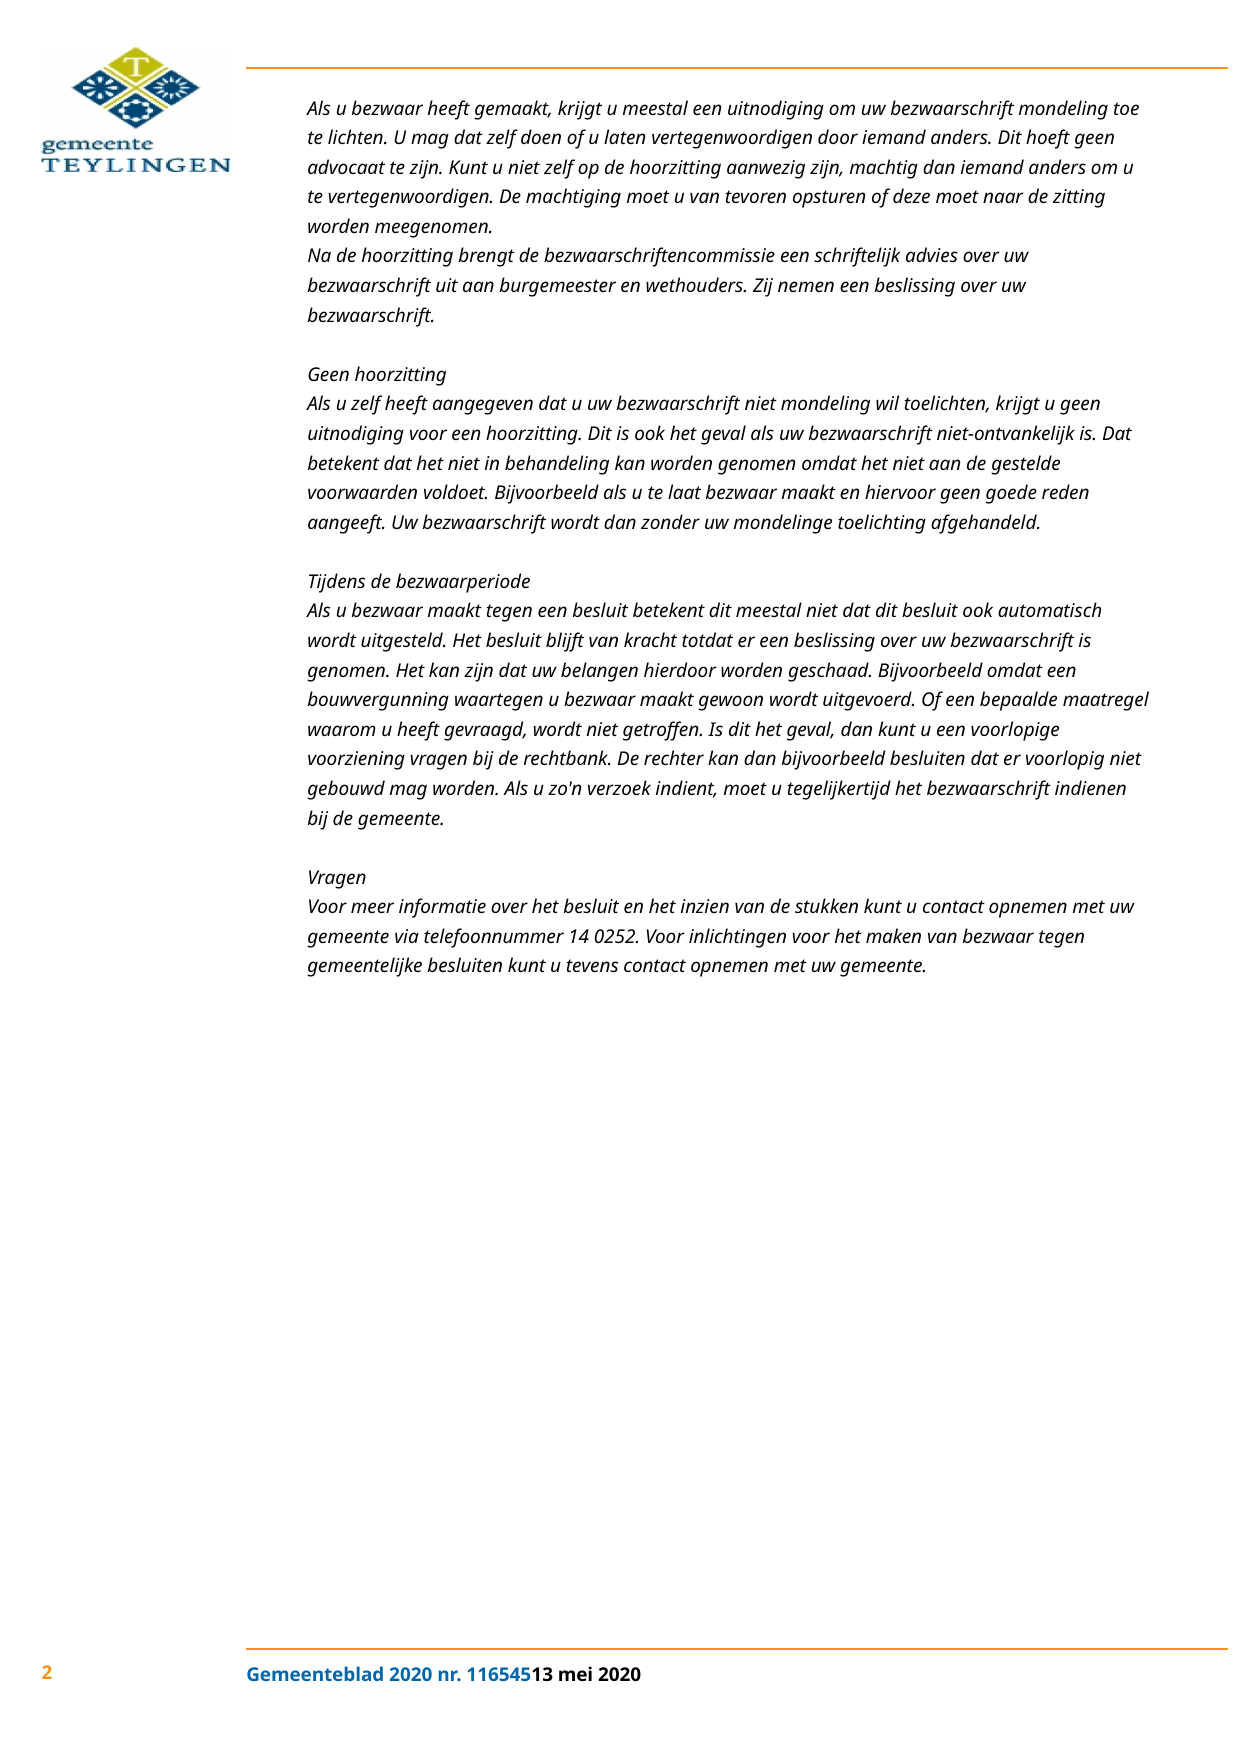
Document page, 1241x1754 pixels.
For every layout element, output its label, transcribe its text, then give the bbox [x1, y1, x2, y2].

list Tijdens de bezwaarperiode [248, 568, 1152, 594]
list Als u bezwaar maakt tegen een besluit betekent dit meestal niet dat dit besluit ook automatisch wordt uitgesteld. Het besluit blijft van kracht totdat er een beslissing over uw bezwaarschrift is genomen. Het kan zijn dat uw belangen hierdoor worden geschaad. Bijvoorbeeld omdat een bouwvergunning waartegen u bezwaar maakt gewoon wordt uitgevoerd. Of een bepaalde maatregel waarom u heeft gevraagd, wordt niet getroffen. Is dit het geval, dan kunt u een voorlopige voorziening vragen bij de rechtbank. De rechter kan dan bijvoorbeeld besluiten dat er voorlopig niet gebouwd mag worden. Als u zo'n verzoek indient, moet u tegelijkertijd het bezwaarschrift indienen bij de gemeente. [248, 598, 1152, 831]
list Na de hoorzitting brengt de bezwaarschriftencommissie een schriftelijk advies over uw bezwaarschrift uit aan burgemeester en wethouders. Zij nemen een beslissing over uw bezwaarschrift. [248, 243, 1152, 328]
list Als u bezwaar heeft gemaakt, krijgt u meestal een uitnodiging om uw bezwaarschrift mondeling toe te lichten. U mag dat zelf doen of u laten vertegenwoordigen door iemand anders. Dit hoeft geen advocaat te zijn. Kunt u niet zelf op de hoorzitting aanwezig zijn, machtig dan iemand anders om u te vertegenwoordigen. De machtiging moet u van tevoren opsturen of deze moet naar de zitting worden meegenomen. [248, 95, 1152, 239]
list Als u zelf heeft aangegeven dat u uw bezwaarschrift niet mondeling wil toelichten, krijgt u geen uitnodiging voor een hoorzitting. Dit is ook het geval als uw bezwaarschrift niet-ontvankelijk is. Dat betekent dat het niet in behandeling kan worden genomen omdat het niet aan de gestelde voorwaarden voldoet. Bijvoorbeeld als u te laat bezwaar maakt en hiervoor geen goede reden aangeeft. Uw bezwaarschrift wordt dan zonder uw mondelinge toelichting afgehandeld. [248, 391, 1152, 535]
list Geen hoorzitting [248, 361, 1152, 387]
list Voor meer informatie over het besluit en het inzien van de stukken kunt u contact opnemen met uw gemeente via telefoonnummer 14 0252. Voor inlichtingen voor het maken van bezwaar tegen gemeentelijke besluiten kunt u tevens contact opnemen met uw gemeente. [248, 893, 1152, 978]
list Vragen [248, 864, 1152, 890]
picture [41, 47, 231, 172]
